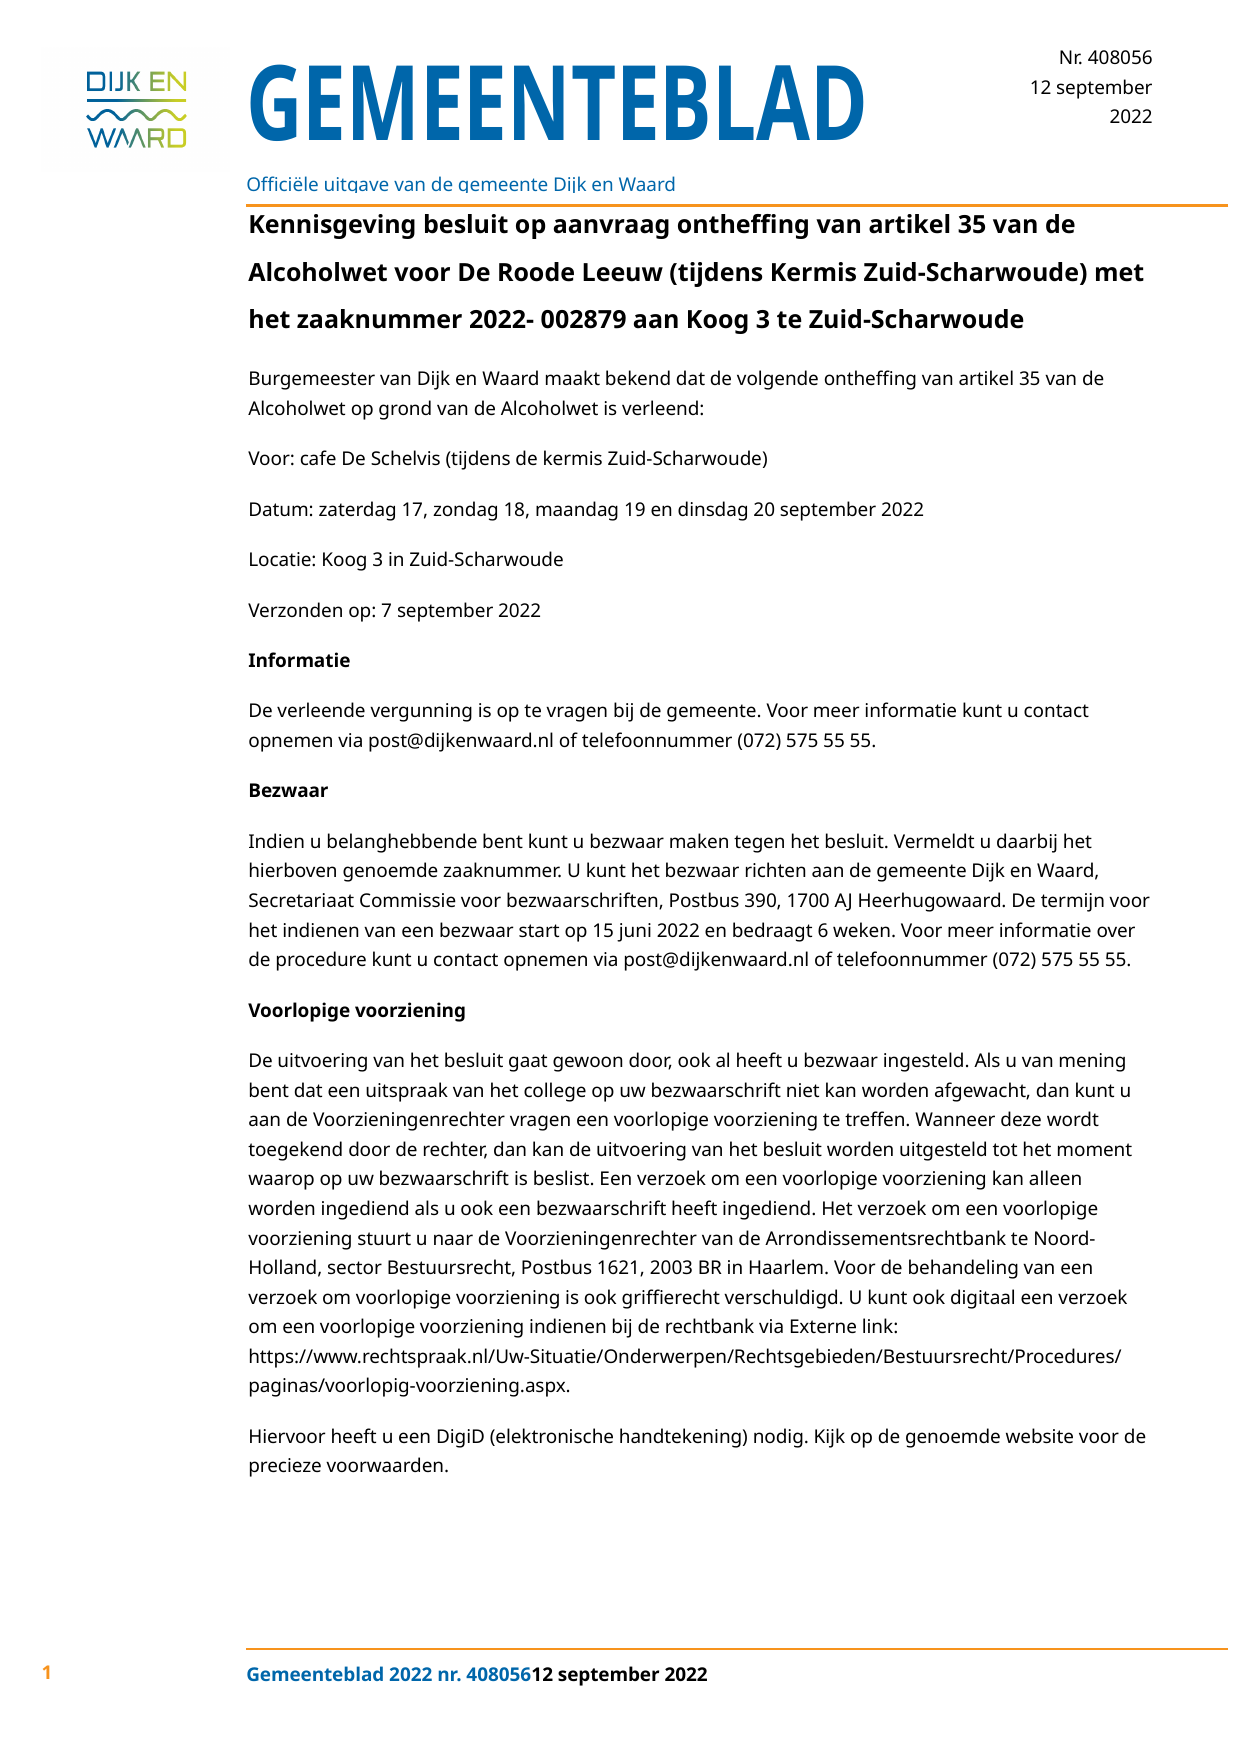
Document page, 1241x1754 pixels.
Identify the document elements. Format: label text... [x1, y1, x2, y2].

text De verleende vergunning is op te vragen bij de gemeente. Voor meer informatie kunt u contact opnemen via post@dijkenwaard.nl of telefoonnummer (072) 575 55 55. [248, 698, 1152, 753]
text Informatie [248, 647, 1152, 673]
text Indien u belanghebbende bent kunt u bezwaar maken tegen het besluit. Vermeldt u daarbij het hierboven genoemde zaaknummer. U kunt het bezwaar richten aan de gemeente Dijk en Waard, Secretariaat Commissie voor bezwaarschriften, Postbus 390, 1700 AJ Heerhugowaard. De termijn voor het indienen van een bezwaar start op 15 juni 2022 en bedraagt 6 weken. Voor meer informatie over de procedure kunt u contact opnemen via post@dijkenwaard.nl of telefoonnummer (072) 575 55 55. [248, 828, 1152, 972]
text Verzonden op: 7 september 2022 [248, 597, 1152, 622]
text Kennisgeving besluit op aanvraag ontheffing van artikel 35 van de Alcoholwet voor De Roode Leeuw (tijdens Kermis Zuid-Scharwoude) met het zaaknummer 2022- 002879 aan Koog 3 te Zuid-Scharwoude [248, 207, 1152, 336]
text Bezwaar [248, 778, 1152, 803]
picture [41, 47, 231, 172]
text De uitvoering van het besluit gaat gewoon door, ook al heeft u bezwaar ingesteld. Als u van mening bent dat een uitspraak van het college op uw bezwaarschrift niet kan worden afgewacht, dan kunt u aan de Voorzieningenrechter vragen een voorlopige voorziening te treffen. Wanneer deze wordt toegekend door de rechter, dan kan de uitvoering van het besluit worden uitgesteld tot het moment waarop op uw bezwaarschrift is beslist. Een verzoek om een voorlopige voorziening kan alleen worden ingediend als u ook een bezwaarschrift heeft ingediend. Het verzoek om een voorlopige voorziening stuurt u naar de Voorzieningenrechter van de Arrondissementsrechtbank te Noord-Holland, sector Bestuursrecht, Postbus 1621, 2003 BR in Haarlem. Voor de behandeling van een verzoek om voorlopige voorziening is ook griffierecht verschuldigd. U kunt ook digitaal een verzoek om een voorlopige voorziening indienen bij de rechtbank via Externe link: https://www.rechtspraak.nl/Uw-Situatie/Onderwerpen/Rechtsgebieden/Bestuursrecht/Procedures/paginas/voorlopig-voorziening.aspx. [248, 1047, 1152, 1398]
text Hiervoor heeft u een DigiD (elektronische handtekening) nodig. Kijk op de genoemde website voor de precieze voorwaarden. [248, 1423, 1152, 1478]
text Burgemeester van Dijk en Waard maakt bekend dat de volgende ontheffing van artikel 35 van de Alcoholwet op grond van de Alcoholwet is verleend: [248, 366, 1152, 421]
text Voor: cafe De Schelvis (tijdens de kermis Zuid-Scharwoude) [248, 446, 1152, 471]
text Voorlopige voorziening [248, 997, 1152, 1022]
text Datum: zaterdag 17, zondag 18, maandag 19 en dinsdag 20 september 2022 [248, 496, 1152, 522]
text Locatie: Koog 3 in Zuid-Scharwoude [248, 546, 1152, 572]
